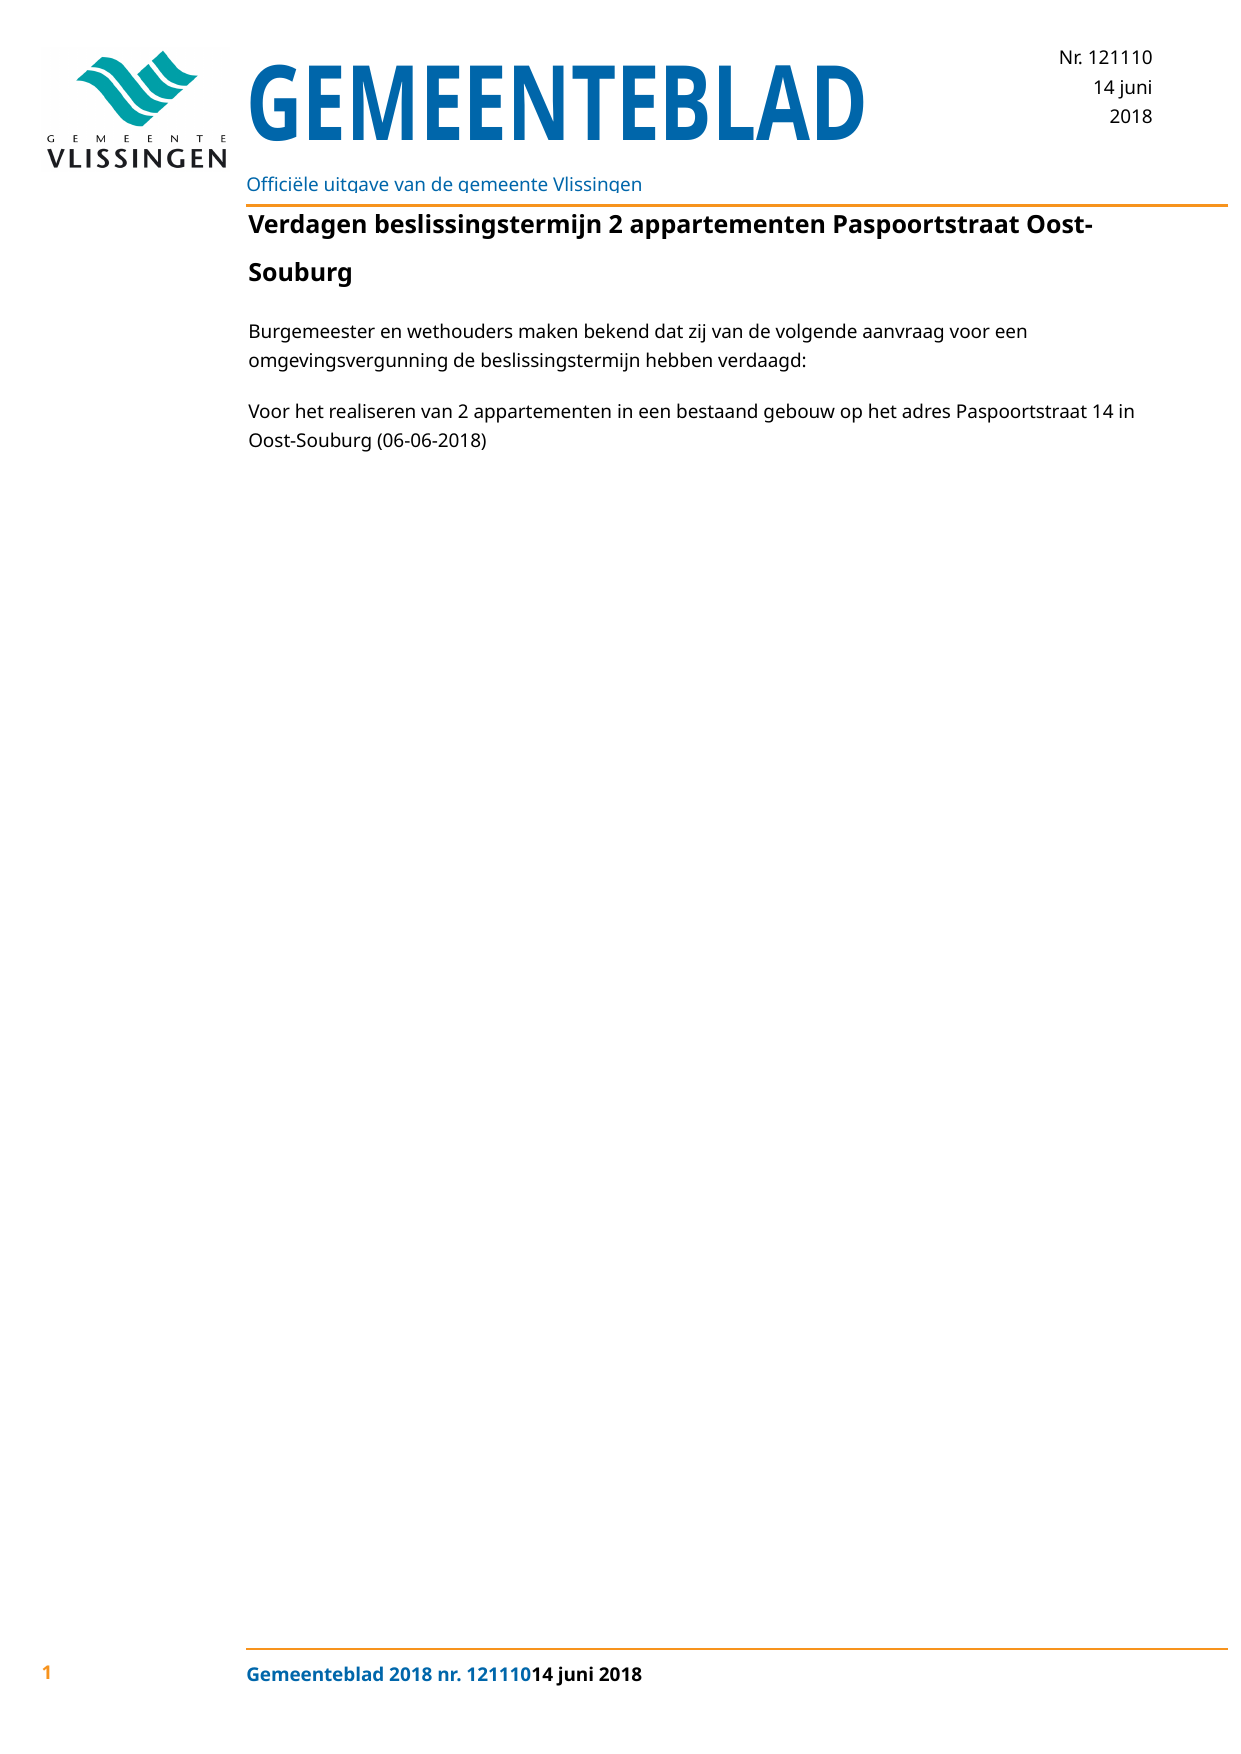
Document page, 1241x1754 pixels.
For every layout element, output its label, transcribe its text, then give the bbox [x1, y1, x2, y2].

picture [41, 47, 231, 172]
text Burgemeester en wethouders maken bekend dat zij van de volgende aanvraag voor een omgevingsvergunning de beslissingstermijn hebben verdaagd: [248, 318, 1152, 373]
text Verdagen beslissingstermijn 2 appartementen Paspoortstraat Oost-Souburg [248, 207, 1152, 288]
text Voor het realiseren van 2 appartementen in een bestaand gebouw op het adres Paspoortstraat 14 in Oost-Souburg (06-06-2018) [248, 398, 1152, 453]
